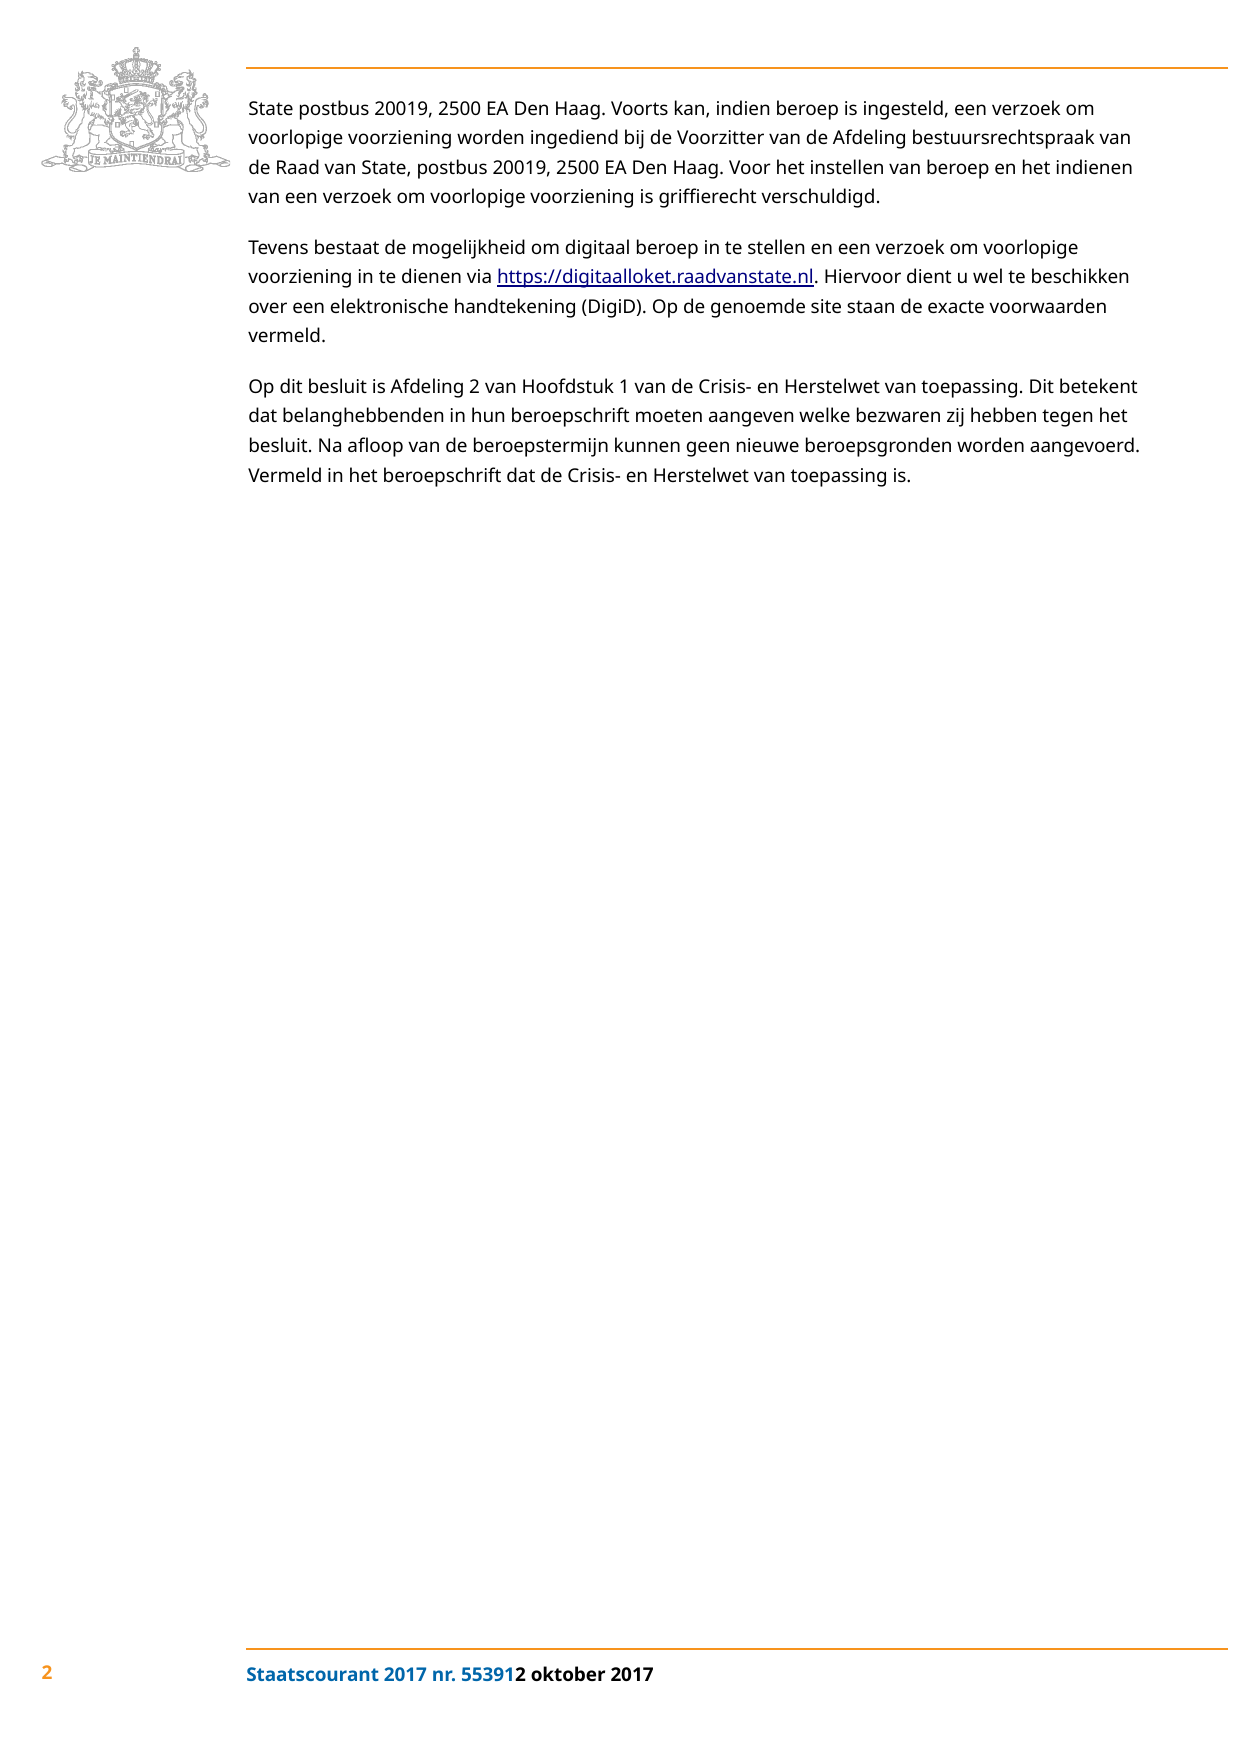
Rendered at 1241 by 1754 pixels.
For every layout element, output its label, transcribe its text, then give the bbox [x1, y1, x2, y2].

text Op dit besluit is Afdeling 2 van Hoofdstuk 1 van de Crisis- en Herstelwet van toepassing. Dit betekent dat belanghebbenden in hun beroepschrift moeten aangeven welke bezwaren zij hebben tegen het besluit. Na afloop van de beroepstermijn kunnen geen nieuwe beroepsgronden worden aangevoerd. Vermeld in het beroepschrift dat de Crisis- en Herstelwet van toepassing is. [248, 373, 1152, 488]
picture [41, 47, 231, 172]
text Tevens bestaat de mogelijkheid om digitaal beroep in te stellen en een verzoek om voorlopige voorziening in te dienen via https://digitaalloket.raadvanstate.nl. Hiervoor dient u wel te beschikken over een elektronische handtekening (DigiD). Op de genoemde site staan de exacte voorwaarden vermeld. [248, 234, 1152, 348]
text State postbus 20019, 2500 EA Den Haag. Voorts kan, indien beroep is ingesteld, een verzoek om voorlopige voorziening worden ingediend bij de Voorzitter van de Afdeling bestuursrechtspraak van de Raad van State, postbus 20019, 2500 EA Den Haag. Voor het instellen van beroep en het indienen van een verzoek om voorlopige voorziening is griffierecht verschuldigd. [248, 95, 1152, 209]
